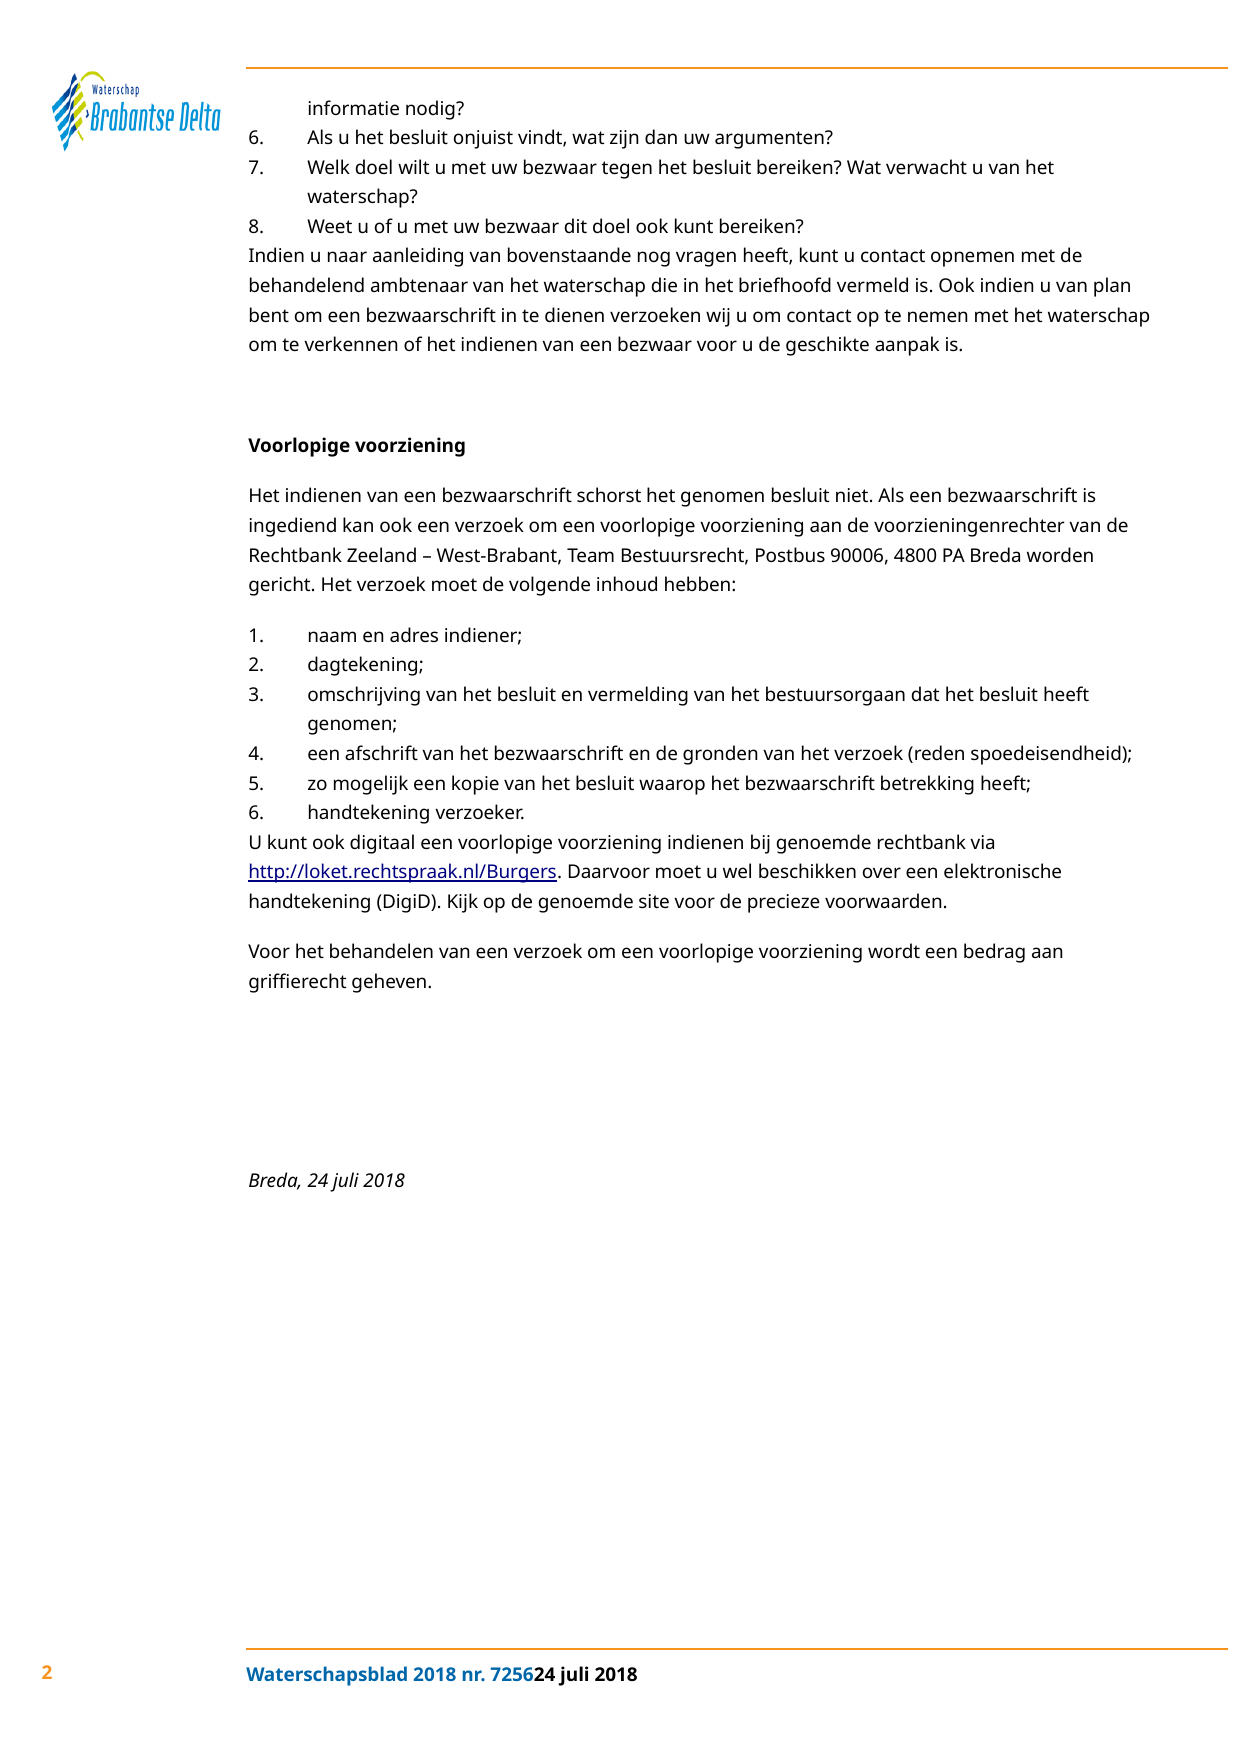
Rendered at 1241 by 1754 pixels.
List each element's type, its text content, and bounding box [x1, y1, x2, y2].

text Indien u naar aanleiding van bovenstaande nog vragen heeft, kunt u contact opnemen met de behandelend ambtenaar van het waterschap die in het briefhoofd vermeld is. Ook indien u van plan bent om een bezwaarschrift in te dienen verzoeken wij u om contact op te nemen met het waterschap om te verkennen of het indienen van een bezwaar voor u de geschikte aanpak is. [248, 243, 1152, 357]
text Voor het behandelen van een verzoek om een voorlopige voorziening wordt een bedrag aan griffierecht geheven. [248, 938, 1152, 994]
list Als u het besluit onjuist vindt, wat zijn dan uw argumenten? [248, 124, 1152, 150]
list zo mogelijk een kopie van het besluit waarop het bezwaarschrift betrekking heeft; [248, 770, 1152, 796]
list Welk doel wilt u met uw bezwaar tegen het besluit bereiken? Wat verwacht u van het waterschap? [248, 154, 1152, 209]
list Weet u of u met uw bezwaar dit doel ook kunt bereiken? [248, 213, 1152, 239]
picture [41, 47, 231, 172]
list dagtekening; [248, 651, 1152, 677]
text U kunt ook digitaal een voorlopige voorziening indienen bij genoemde rechtbank via http://loket.rechtspraak.nl/Burgers. Daarvoor moet u wel beschikken over een elektronische handtekening (DigiD). Kijk op de genoemde site voor de precieze voorwaarden. [248, 829, 1152, 914]
text Breda, 24 juli 2018 [248, 1167, 1152, 1193]
list handtekening verzoeker. [248, 799, 1152, 825]
text Voorlopige voorziening [248, 432, 1152, 458]
list omschrijving van het besluit en vermelding van het bestuursorgaan dat het besluit heeft genomen; [248, 681, 1152, 736]
list naam en adres indiener; [248, 622, 1152, 648]
list een afschrift van het bezwaarschrift en de gronden van het verzoek (reden spoedeisendheid); [248, 740, 1152, 766]
list informatie nodig? [248, 95, 1152, 121]
text Het indienen van een bezwaarschrift schorst het genomen besluit niet. Als een bezwaarschrift is ingediend kan ook een verzoek om een voorlopige voorziening aan de voorzieningenrechter van de Rechtbank Zeeland – West-Brabant, Team Bestuursrecht, Postbus 90006, 4800 PA Breda worden gericht. Het verzoek moet de volgende inhoud hebben: [248, 483, 1152, 597]
